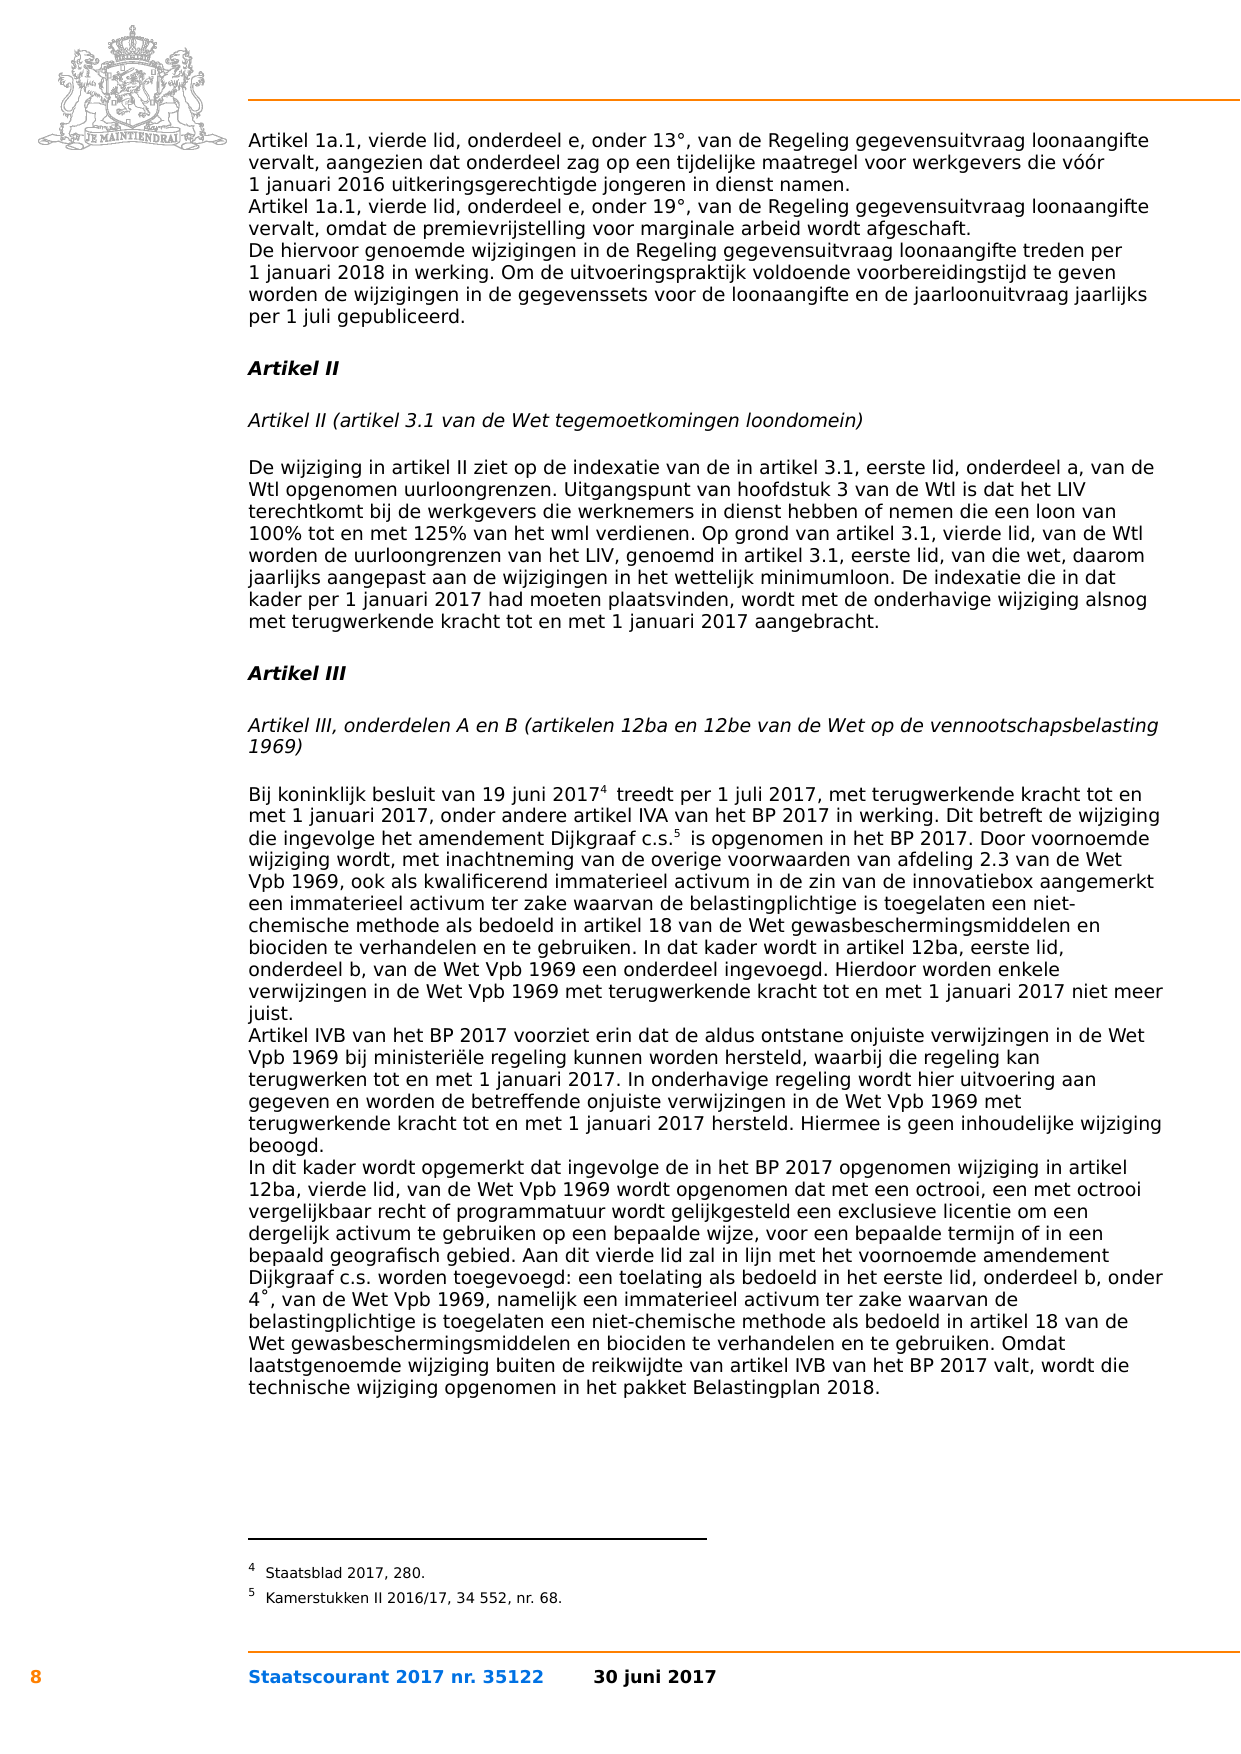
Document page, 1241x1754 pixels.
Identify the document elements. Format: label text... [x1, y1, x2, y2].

text Bij koninklijk besluit van 19 juni 2017 treedt per 1 juli 2017, met terugwerkende kracht tot en met 1 januari 2017, onder andere artikel IVA van het BP 2017 in werking. Dit betreft de wijziging die ingevolge het amendement Dijkgraaf c.s. is opgenomen in het BP 2017. Door voornoemde wijziging wordt, met inachtneming van de overige voorwaarden van afdeling 2.3 van de Wet Vpb 1969, ook als kwalificerend immaterieel activum in de zin van de innovatiebox aangemerkt een immaterieel activum ter zake waarvan de belastingplichtige is toegelaten een niet-chemische methode als bedoeld in artikel 18 van de Wet gewasbeschermingsmiddelen en biociden te verhandelen en te gebruiken. In dat kader wordt in artikel 12ba, eerste lid, onderdeel b, van de Wet Vpb 1969 een onderdeel ingevoegd. Hierdoor worden enkele verwijzingen in de Wet Vpb 1969 met terugwerkende kracht tot en met 1 januari 2017 niet meer juist. [248, 783, 1163, 1025]
text Kamerstukken II 2016/17, 34 552, nr. 68. [248, 1586, 1163, 1608]
text Artikel 1a.1, vierde lid, onderdeel e, onder 19°, van de Regeling gegevensuitvraag loonaangifte vervalt, omdat de premievrijstelling voor marginale arbeid wordt afgeschaft. [248, 196, 1163, 240]
picture [38, 25, 227, 150]
subtitle Artikel III [248, 662, 1163, 684]
text Staatsblad 2017, 280. [248, 1561, 1163, 1583]
text De wijziging in artikel II ziet op de indexatie van de in artikel 3.1, eerste lid, onderdeel a, van de Wtl opgenomen uurloongrenzen. Uitgangspunt van hoofdstuk 3 van de Wtl is dat het LIV terechtkomt bij de werkgevers die werknemers in dienst hebben of nemen die een loon van 100% tot en met 125% van het wml verdienen. Op grond van artikel 3.1, vierde lid, van de Wtl worden de uurloongrenzen van het LIV, genoemd in artikel 3.1, eerste lid, van die wet, daarom jaarlijks aangepast aan de wijzigingen in het wettelijk minimumloon. De indexatie die in dat kader per 1 januari 2017 had moeten plaatsvinden, wordt met de onderhavige wijziging alsnog met terugwerkende kracht tot en met 1 januari 2017 aangebracht. [248, 457, 1163, 632]
subtitle Artikel II (artikel 3.1 van de Wet tegemoetkomingen loondomein) [248, 410, 1163, 432]
text Artikel 1a.1, vierde lid, onderdeel e, onder 13°, van de Regeling gegevensuitvraag loonaangifte vervalt, aangezien dat onderdeel zag op een tijdelijke maatregel voor werkgevers die vóór 1 januari 2016 uitkeringsgerechtigde jongeren in dienst namen. [248, 130, 1163, 196]
text In dit kader wordt opgemerkt dat ingevolge de in het BP 2017 opgenomen wijziging in artikel 12ba, vierde lid, van de Wet Vpb 1969 wordt opgenomen dat met een octrooi, een met octrooi vergelijkbaar recht of programmatuur wordt gelijkgesteld een exclusieve licentie om een dergelijk activum te gebruiken op een bepaalde wijze, voor een bepaalde termijn of in een bepaald geografisch gebied. Aan dit vierde lid zal in lijn met het voornoemde amendement Dijkgraaf c.s. worden toegevoegd: een toelating als bedoeld in het eerste lid, onderdeel b, onder 4˚, van de Wet Vpb 1969, namelijk een immaterieel activum ter zake waarvan de belastingplichtige is toegelaten een niet-chemische methode als bedoeld in artikel 18 van de Wet gewasbeschermingsmiddelen en biociden te verhandelen en te gebruiken. Omdat laatstgenoemde wijziging buiten de reikwijdte van artikel IVB van het BP 2017 valt, wordt die technische wijziging opgenomen in het pakket Belastingplan 2018. [248, 1157, 1163, 1399]
subtitle Artikel III, onderdelen A en B (artikelen 12ba en 12be van de Wet op de vennootschapsbelasting 1969) [248, 714, 1163, 758]
subtitle Artikel II [248, 358, 1163, 380]
text Artikel IVB van het BP 2017 voorziet erin dat de aldus ontstane onjuiste verwijzingen in de Wet Vpb 1969 bij ministeriële regeling kunnen worden hersteld, waarbij die regeling kan terugwerken tot en met 1 januari 2017. In onderhavige regeling wordt hier uitvoering aan gegeven en worden de betreffende onjuiste verwijzingen in de Wet Vpb 1969 met terugwerkende kracht tot en met 1 januari 2017 hersteld. Hiermee is geen inhoudelijke wijziging beoogd. [248, 1025, 1163, 1157]
text De hiervoor genoemde wijzigingen in de Regeling gegevensuitvraag loonaangifte treden per 1 januari 2018 in werking. Om de uitvoeringspraktijk voldoende voorbereidingstijd te geven worden de wijzigingen in de gegevenssets voor de loonaangifte en de jaarloonuitvraag jaarlijks per 1 juli gepubliceerd. [248, 240, 1163, 328]
